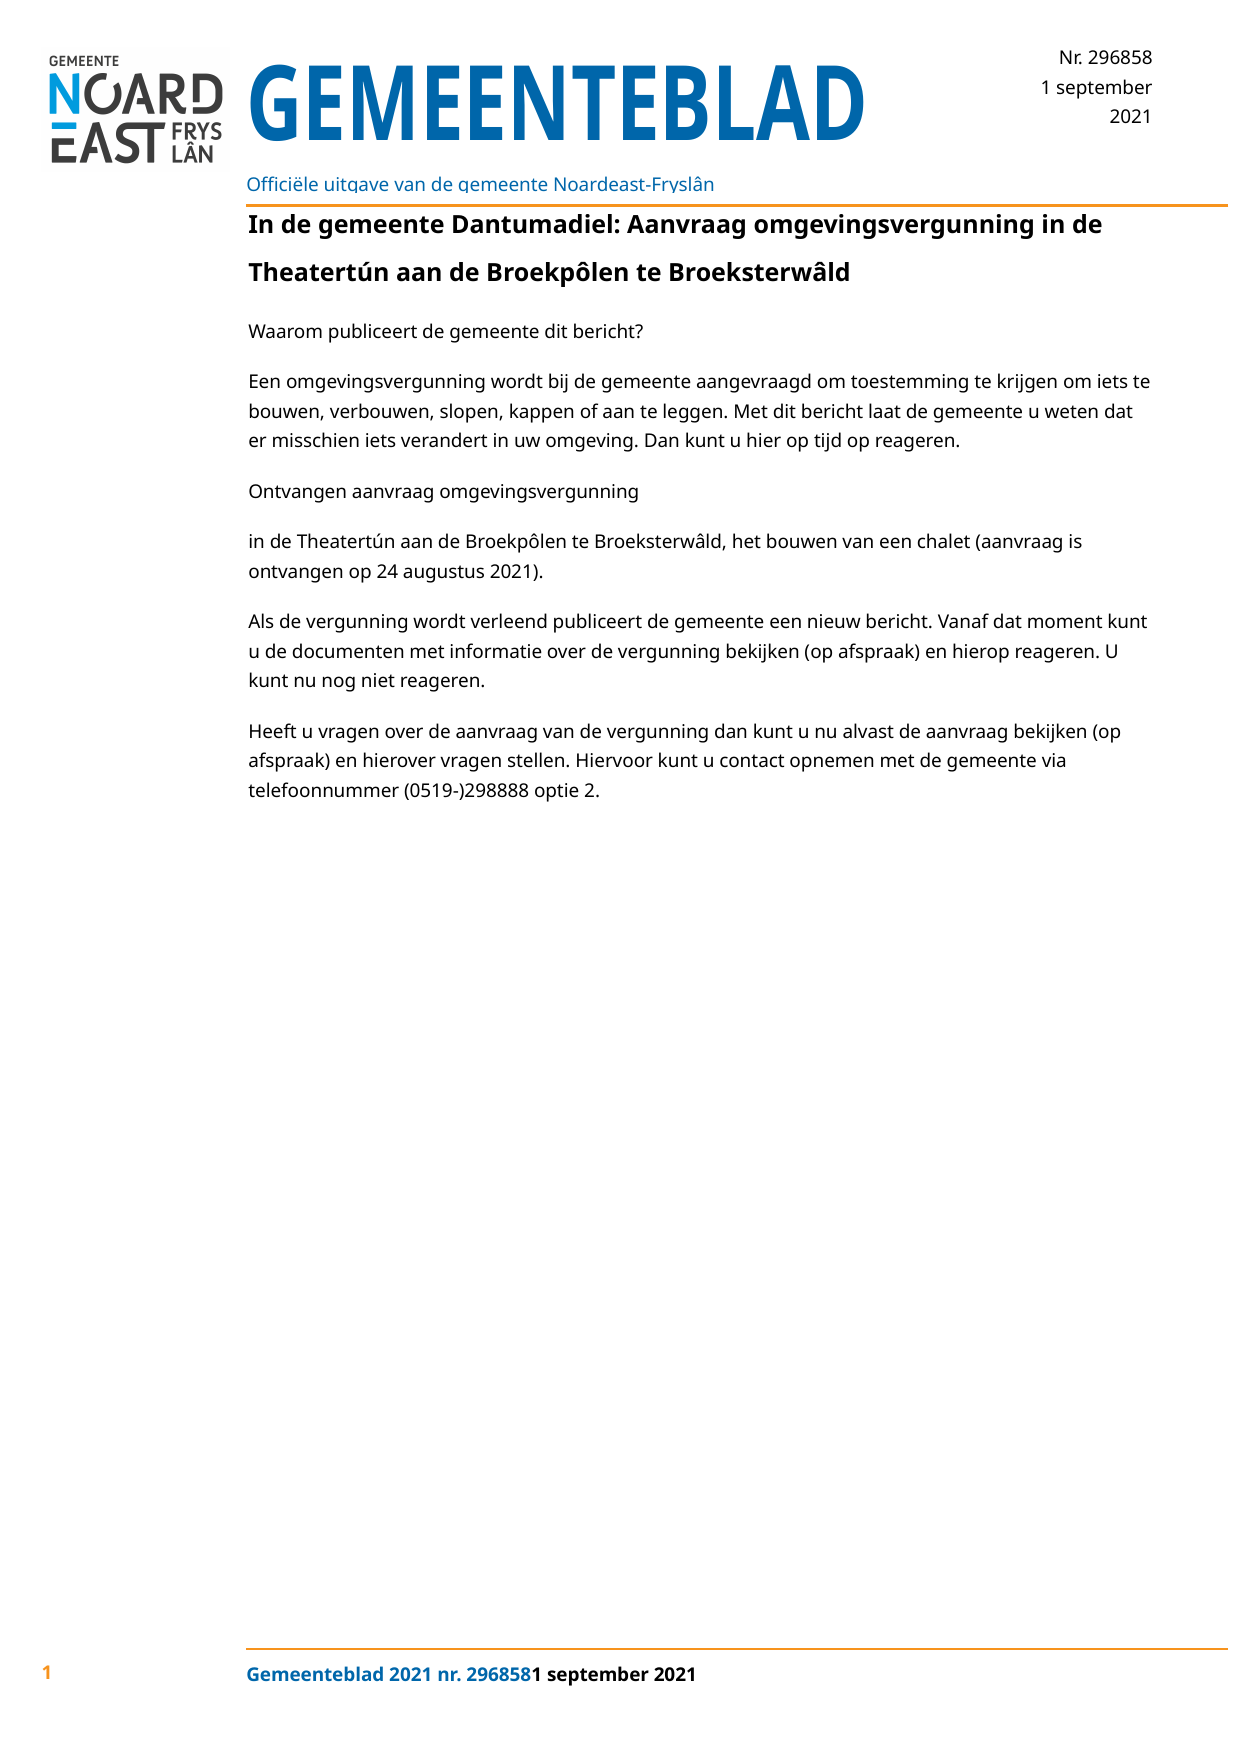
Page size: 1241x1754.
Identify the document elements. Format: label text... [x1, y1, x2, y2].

text Heeft u vragen over de aanvraag van de vergunning dan kunt u nu alvast de aanvraag bekijken (op afspraak) en hierover vragen stellen. Hiervoor kunt u contact opnemen met de gemeente via telefoonnummer (0519-)298888 optie 2. [248, 718, 1152, 803]
picture [41, 47, 231, 172]
text Ontvangen aanvraag omgevingsvergunning [248, 478, 1152, 504]
text Waarom publiceert de gemeente dit bericht? [248, 318, 1152, 344]
text Als de vergunning wordt verleend publiceert de gemeente een nieuw bericht. Vanaf dat moment kunt u de documenten met informatie over de vergunning bekijken (op afspraak) en hierop reageren. U kunt nu nog niet reageren. [248, 608, 1152, 693]
text In de gemeente Dantumadiel: Aanvraag omgevingsvergunning in de Theatertún aan de Broekpôlen te Broeksterwâld [248, 207, 1152, 288]
text Een omgevingsvergunning wordt bij de gemeente aangevraagd om toestemming te krijgen om iets te bouwen, verbouwen, slopen, kappen of aan te leggen. Met dit bericht laat de gemeente u weten dat er misschien iets verandert in uw omgeving. Dan kunt u hier op tijd op reageren. [248, 368, 1152, 453]
text in de Theatertún aan de Broekpôlen te Broeksterwâld, het bouwen van een chalet (aanvraag is ontvangen op 24 augustus 2021). [248, 528, 1152, 584]
